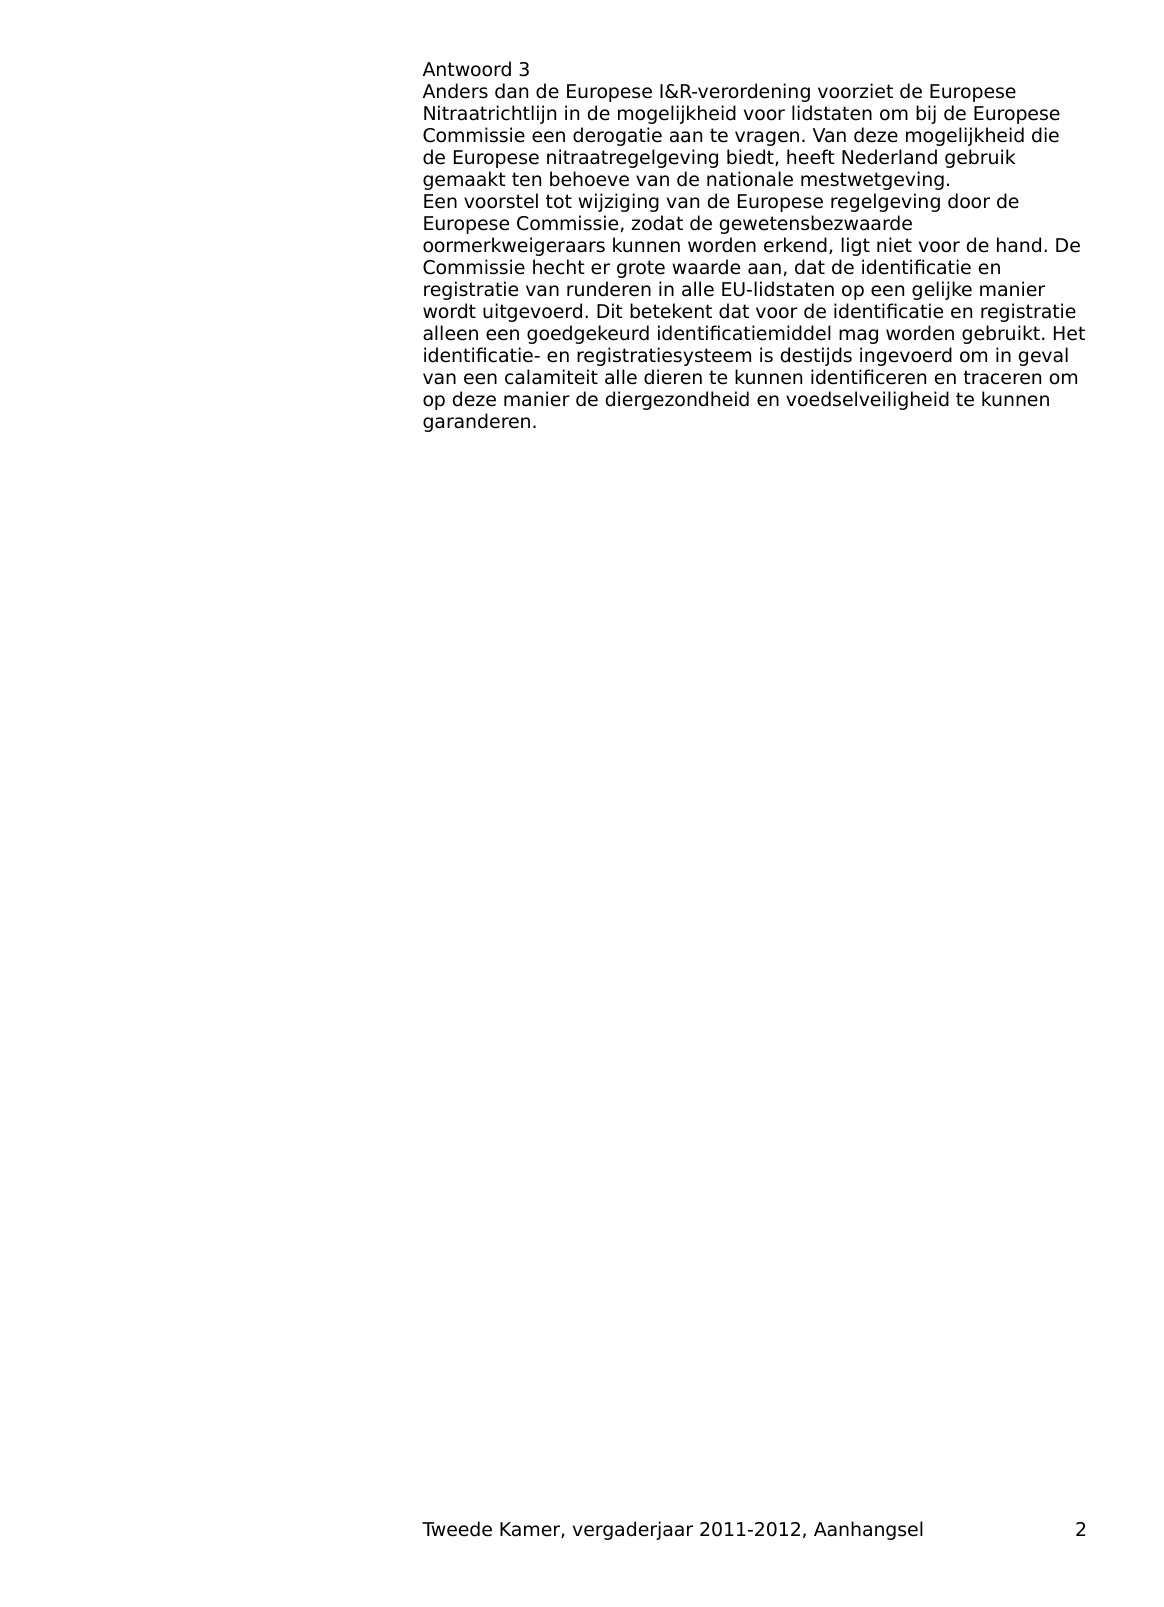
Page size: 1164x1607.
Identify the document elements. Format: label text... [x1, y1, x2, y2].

text Anders dan de Europese I&R-verordening voorziet de Europese Nitraatrichtlijn in de mogelijkheid voor lidstaten om bij de Europese Commissie een derogatie aan te vragen. Van deze mogelijkheid die de Europese nitraatregelgeving biedt, heeft Nederland gebruik gemaakt ten behoeve van de nationale mestwetgeving. [422, 81, 1087, 191]
text Antwoord 3 [422, 59, 1087, 81]
text Een voorstel tot wijziging van de Europese regelgeving door de Europese Commissie, zodat de gewetensbezwaarde oormerkweigeraars kunnen worden erkend, ligt niet voor de hand. De Commissie hecht er grote waarde aan, dat de identificatie en registratie van runderen in alle EU-lidstaten op een gelijke manier wordt uitgevoerd. Dit betekent dat voor de identificatie en registratie alleen een goedgekeurd identificatiemiddel mag worden gebruikt. Het identificatie- en registratiesysteem is destijds ingevoerd om in geval van een calamiteit alle dieren te kunnen identificeren en traceren om op deze manier de diergezondheid en voedselveiligheid te kunnen garanderen. [422, 191, 1087, 433]
